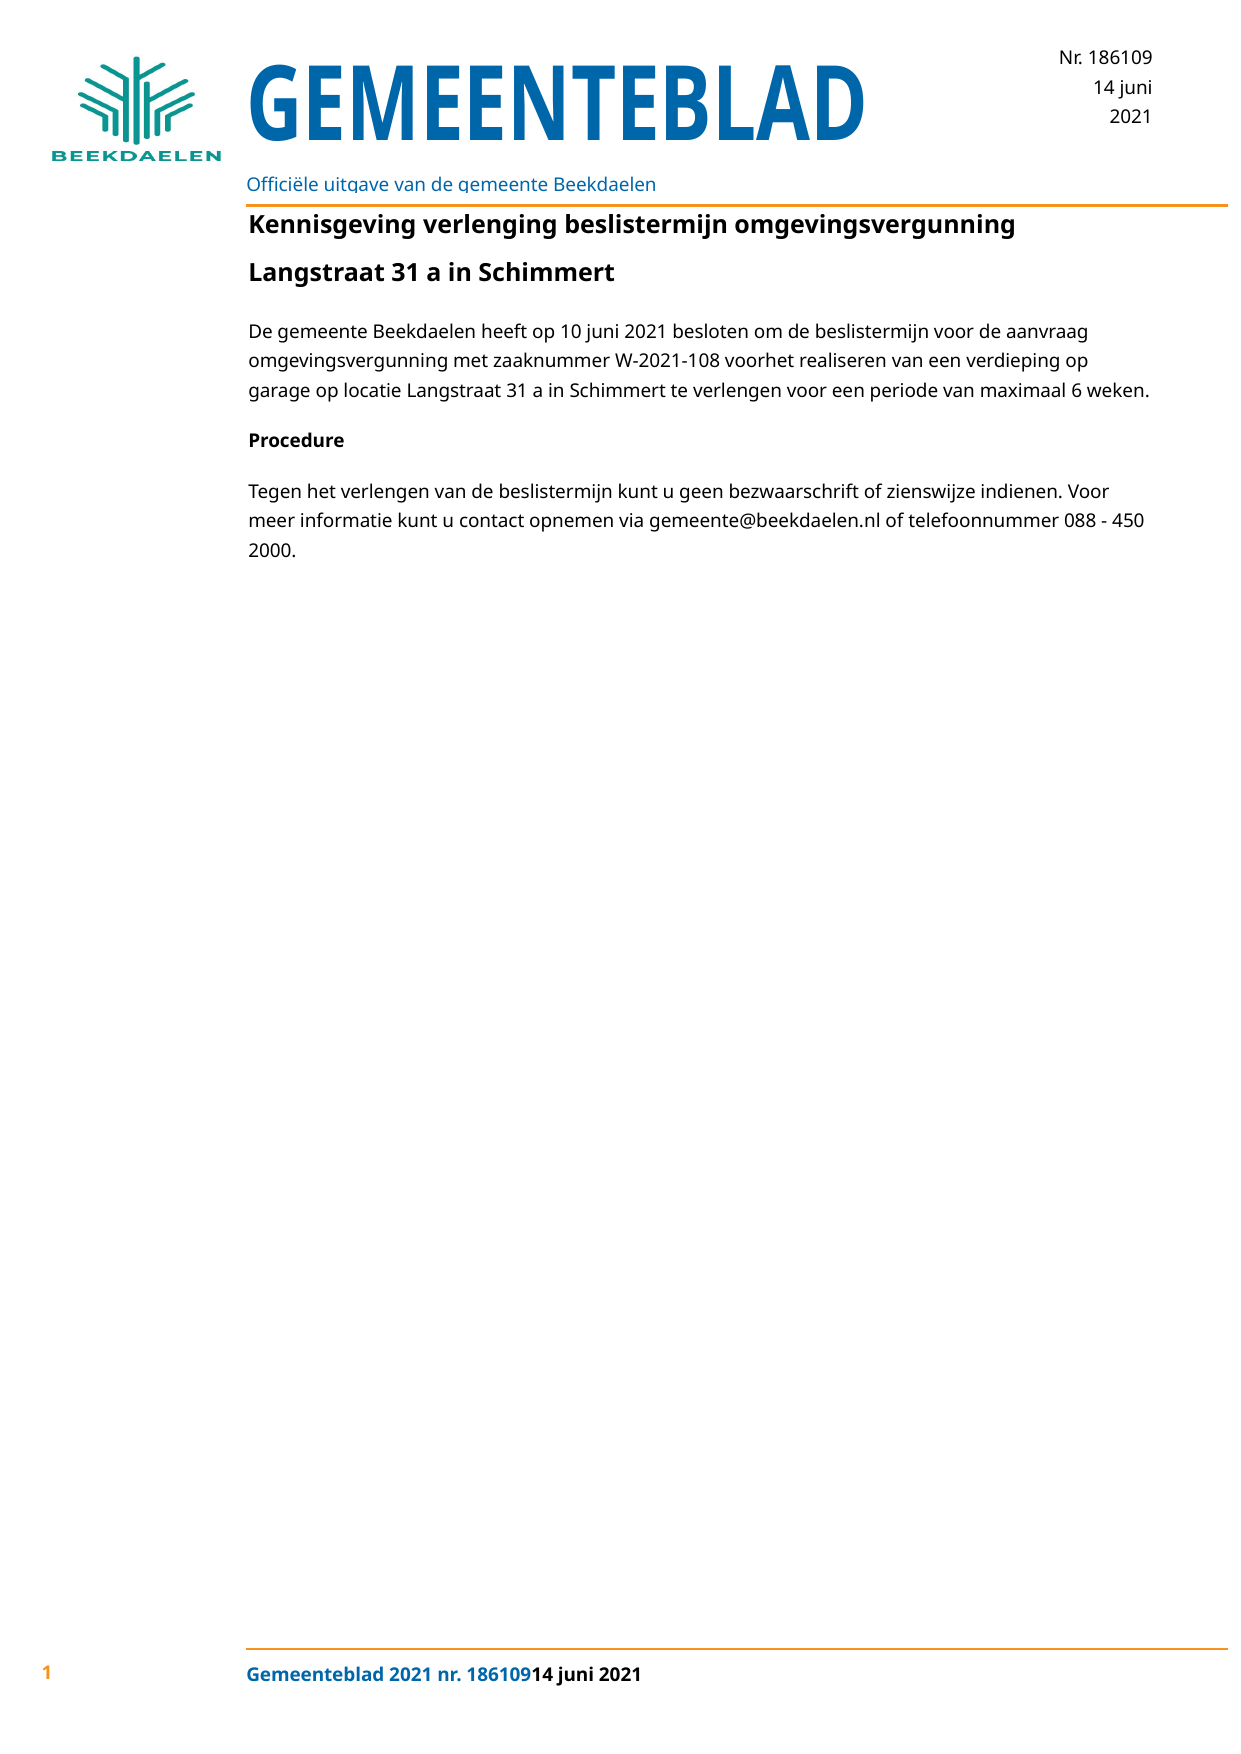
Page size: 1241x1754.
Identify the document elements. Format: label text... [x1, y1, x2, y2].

text De gemeente Beekdaelen heeft op 10 juni 2021 besloten om de beslistermijn voor de aanvraag omgevingsvergunning met zaaknummer W-2021-108 voorhet realiseren van een verdieping op garage op locatie Langstraat 31 a in Schimmert te verlengen voor een periode van maximaal 6 weken. [248, 318, 1152, 403]
text Procedure [248, 427, 1152, 453]
picture [41, 47, 231, 172]
text Tegen het verlengen van de beslistermijn kunt u geen bezwaarschrift of zienswijze indienen. Voor meer informatie kunt u contact opnemen via gemeente@beekdaelen.nl of telefoonnummer 088 - 450 2000. [248, 478, 1152, 563]
text Kennisgeving verlenging beslistermijn omgevingsvergunning Langstraat 31 a in Schimmert [248, 207, 1152, 288]
